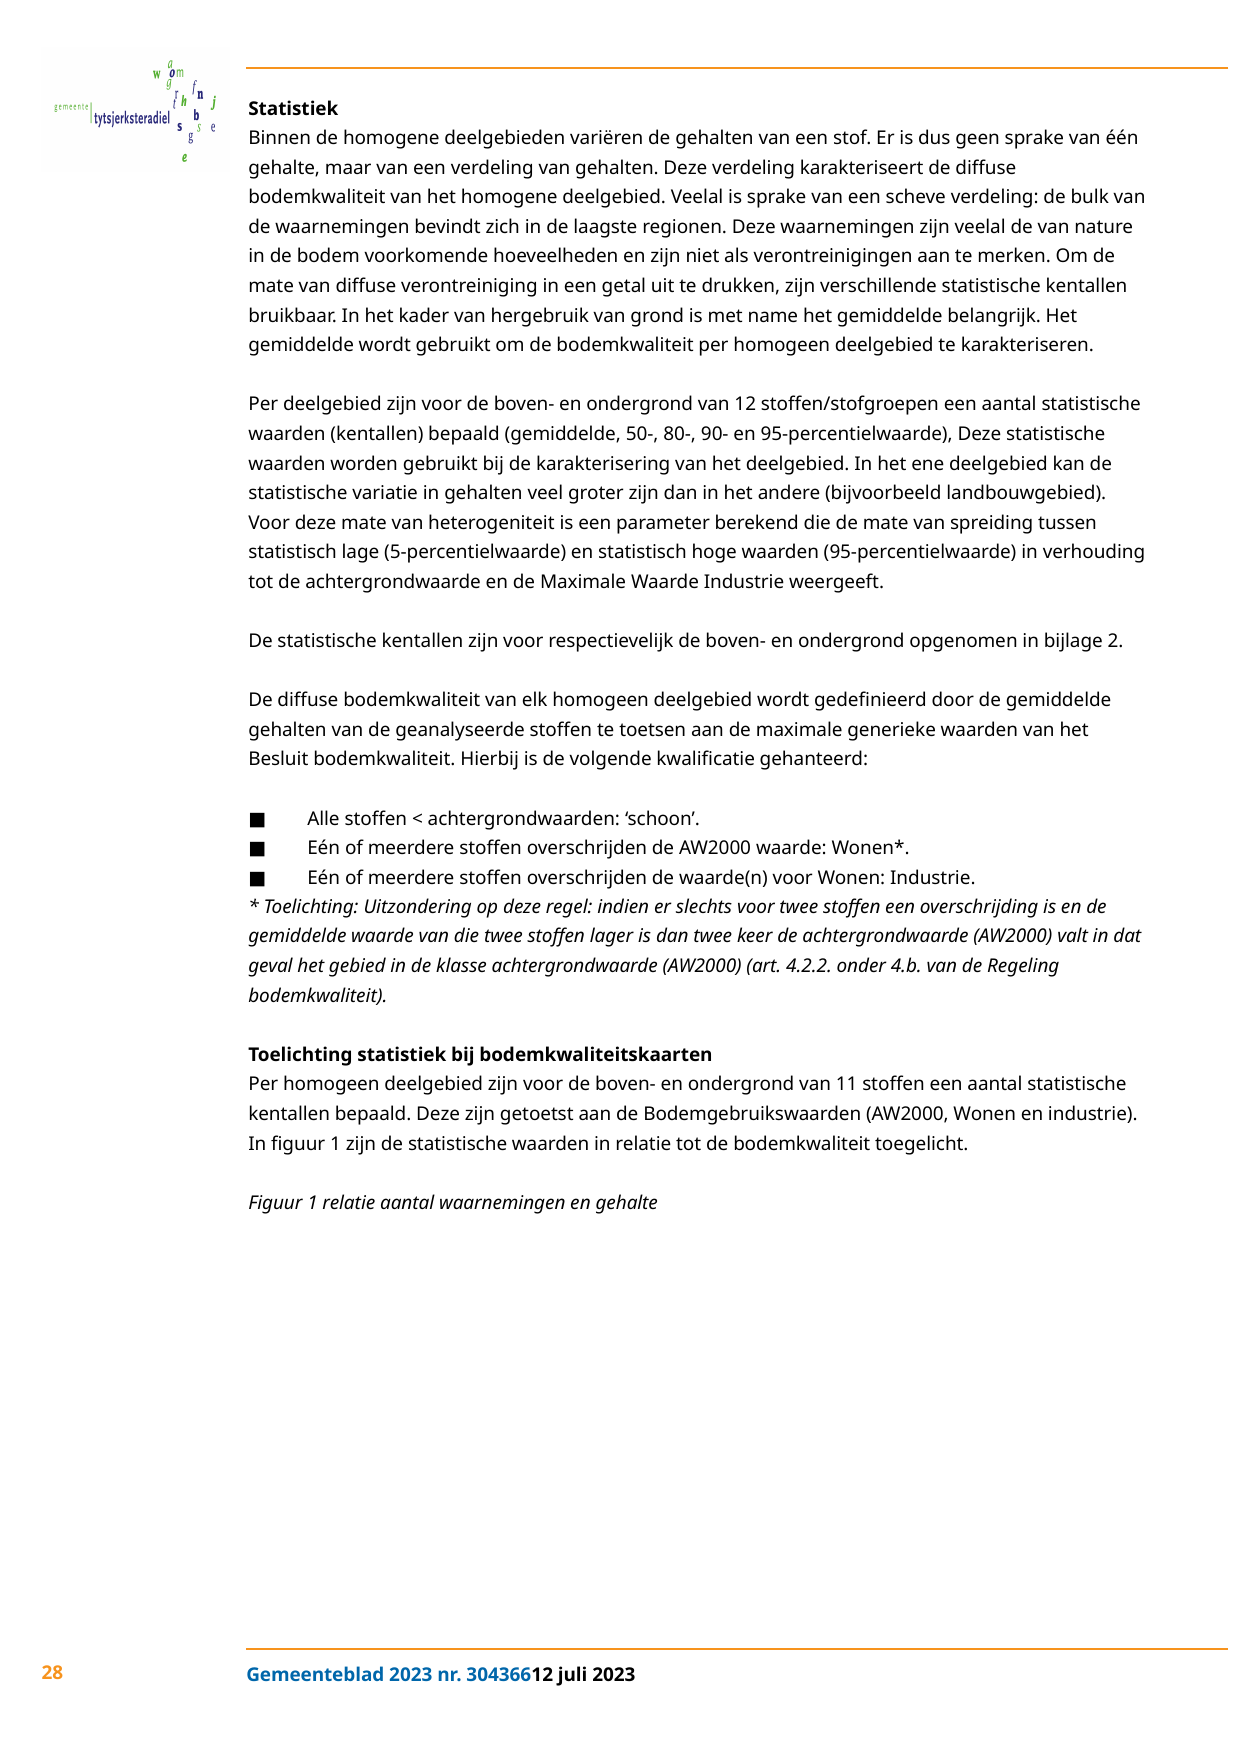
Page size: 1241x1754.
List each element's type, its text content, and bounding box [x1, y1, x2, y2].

text Binnen de homogene deelgebieden variëren de gehalten van een stof. Er is dus geen sprake van één gehalte, maar van een verdeling van gehalten. Deze verdeling karakteriseert de diffuse bodemkwaliteit van het homogene deelgebied. Veelal is sprake van een scheve verdeling: de bulk van de waarnemingen bevindt zich in de laagste regionen. Deze waarnemingen zijn veelal de van nature in de bodem voorkomende hoeveelheden en zijn niet als verontreinigingen aan te merken. Om de mate van diffuse verontreiniging in een getal uit te drukken, zijn verschillende statistische kentallen bruikbaar. In het kader van hergebruik van grond is met name het gemiddelde belangrijk. Het gemiddelde wordt gebruikt om de bodemkwaliteit per homogeen deelgebied te karakteriseren. [248, 124, 1152, 357]
text Figuur 1 relatie aantal waarnemingen en gehalte [248, 1189, 1152, 1214]
table_header Alle stoffen < achtergrondwaarden: ‘schoon’. Eén of meerdere stoffen overschrijden de AW2000 waarde: Wonen*. Eén of meerdere stoffen overschrijden de waarde(n) voor Wonen: Industrie. [248, 805, 1152, 890]
text Toelichting statistiek bij bodemkwaliteitskaarten [248, 1041, 1152, 1067]
text Per deelgebied zijn voor de boven- en ondergrond van 12 stoffen/stofgroepen een aantal statistische waarden (kentallen) bepaald (gemiddelde, 50-, 80-, 90- en 95-percentielwaarde), Deze statistische waarden worden gebruikt bij de karakterisering van het deelgebied. In het ene deelgebied kan de statistische variatie in gehalten veel groter zijn dan in het andere (bijvoorbeeld landbouwgebied). Voor deze mate van heterogeniteit is een parameter berekend die de mate van spreiding tussen statistisch lage (5-percentielwaarde) en statistisch hoge waarden (95-percentielwaarde) in verhouding tot de achtergrondwaarde en de Maximale Waarde Industrie weergeeft. [248, 391, 1152, 594]
text De statistische kentallen zijn voor respectievelijk de boven- en ondergrond opgenomen in bijlage 2. [248, 627, 1152, 653]
text * Toelichting: Uitzondering op deze regel: indien er slechts voor twee stoffen een overschrijding is en de gemiddelde waarde van die twee stoffen lager is dan twee keer de achtergrondwaarde (AW2000) valt in dat geval het gebied in de klasse achtergrondwaarde (AW2000) (art. 4.2.2. onder 4.b. van de Regeling bodemkwaliteit). [248, 893, 1152, 1007]
picture [41, 47, 231, 172]
text Statistiek [248, 95, 1152, 121]
text De diffuse bodemkwaliteit van elk homogeen deelgebied wordt gedefinieerd door de gemiddelde gehalten van de geanalyseerde stoffen te toetsen aan de maximale generieke waarden van het Besluit bodemkwaliteit. Hierbij is de volgende kwalificatie gehanteerd: [248, 686, 1152, 771]
text Per homogeen deelgebied zijn voor de boven- en ondergrond van 11 stoffen een aantal statistische kentallen bepaald. Deze zijn getoetst aan de Bodemgebruikswaarden (AW2000, Wonen en industrie). In figuur 1 zijn de statistische waarden in relatie tot de bodemkwaliteit toegelicht. [248, 1071, 1152, 1155]
